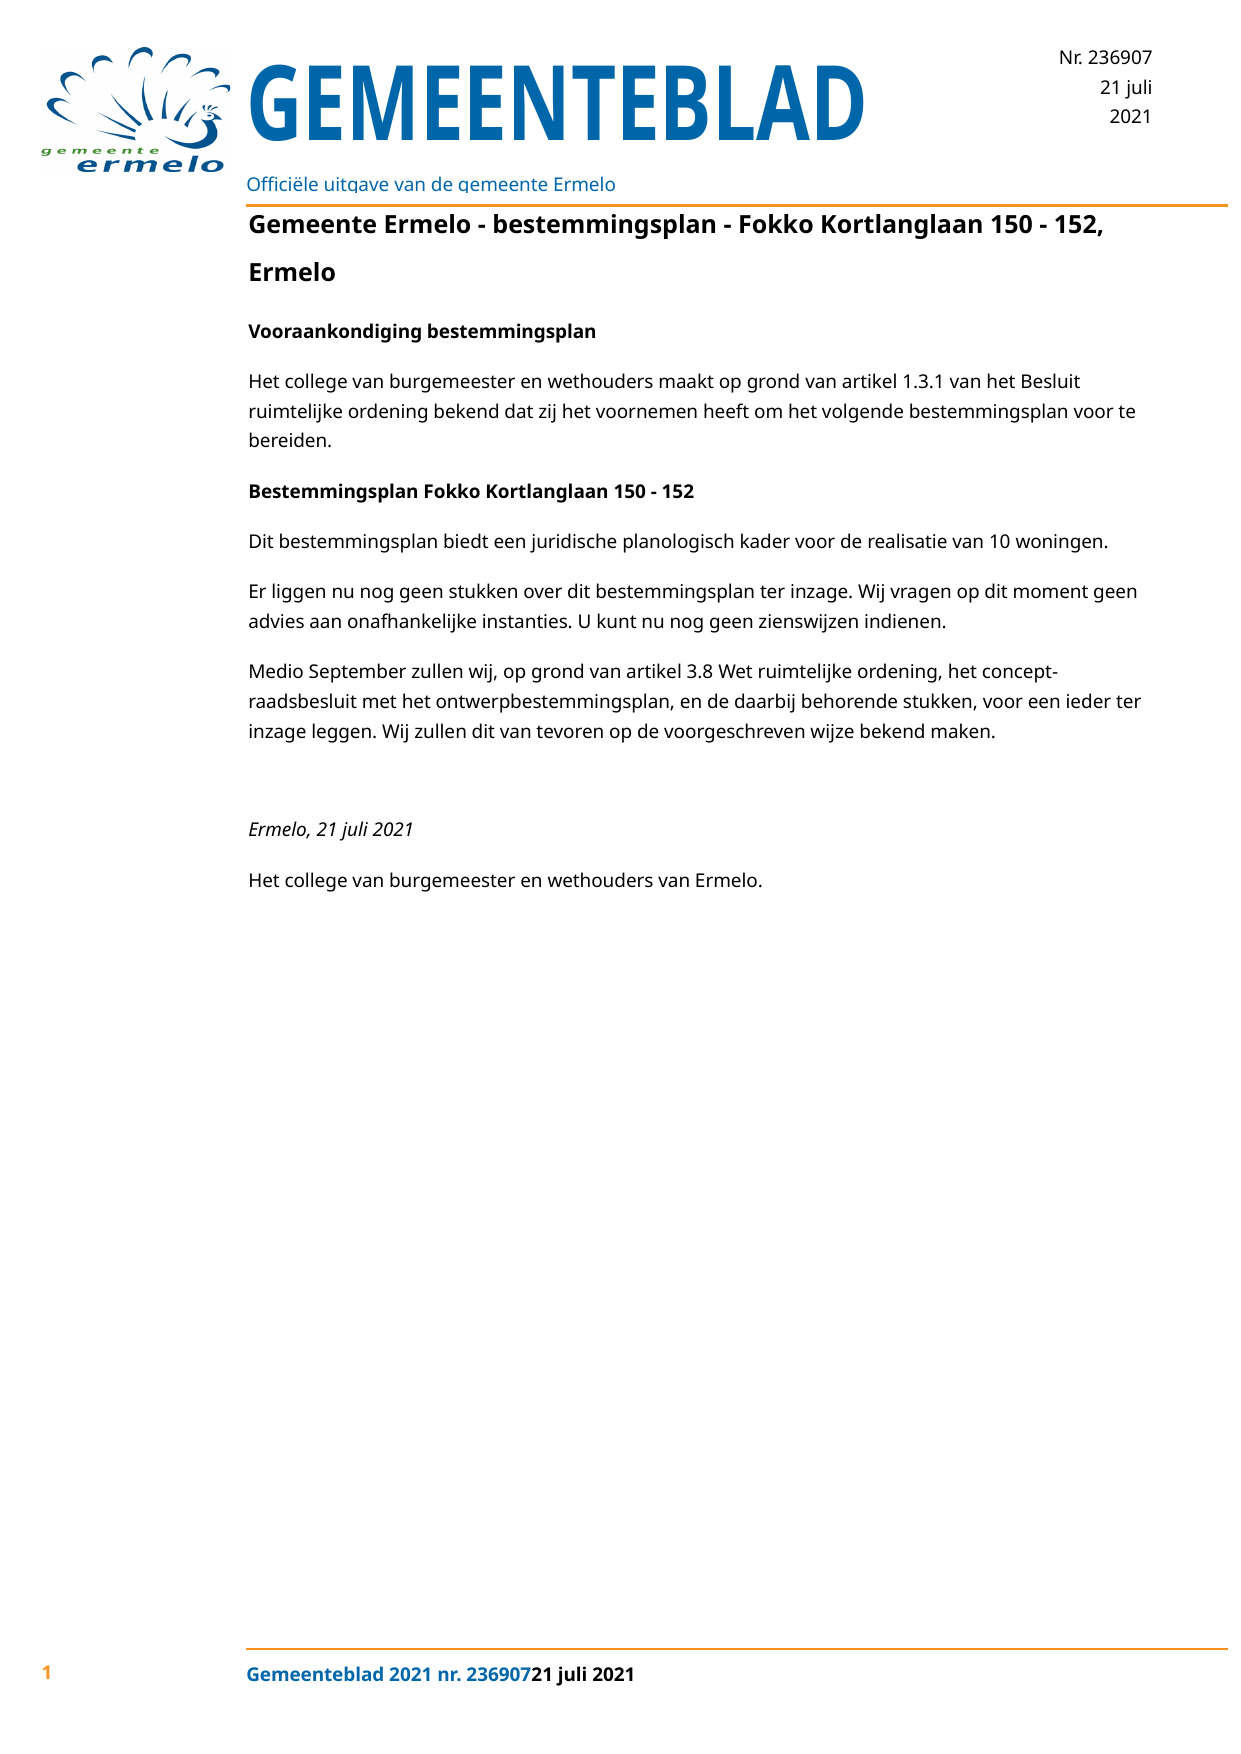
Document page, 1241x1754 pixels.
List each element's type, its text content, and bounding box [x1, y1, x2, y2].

text Het college van burgemeester en wethouders van Ermelo. [248, 868, 1152, 893]
text Gemeente Ermelo - bestemmingsplan - Fokko Kortlanglaan 150 - 152, Ermelo [248, 207, 1152, 288]
text Er liggen nu nog geen stukken over dit bestemmingsplan ter inzage. Wij vragen op dit moment geen advies aan onafhankelijke instanties. U kunt nu nog geen zienswijzen indienen. [248, 579, 1152, 634]
picture [41, 47, 231, 172]
text Dit bestemmingsplan biedt een juridische planologisch kader voor de realisatie van 10 woningen. [248, 528, 1152, 554]
text Ermelo, 21 juli 2021 [248, 816, 1152, 842]
text Het college van burgemeester en wethouders maakt op grond van artikel 1.3.1 van het Besluit ruimtelijke ordening bekend dat zij het voornemen heeft om het volgende bestemmingsplan voor te bereiden. [248, 368, 1152, 453]
text Bestemmingsplan Fokko Kortlanglaan 150 - 152 [248, 478, 1152, 504]
text Medio September zullen wij, op grond van artikel 3.8 Wet ruimtelijke ordening, het concept-raadsbesluit met het ontwerpbestemmingsplan, en de daarbij behorende stukken, voor een ieder ter inzage leggen. Wij zullen dit van tevoren op de voorgeschreven wijze bekend maken. [248, 659, 1152, 744]
text Vooraankondiging bestemmingsplan [248, 318, 1152, 344]
